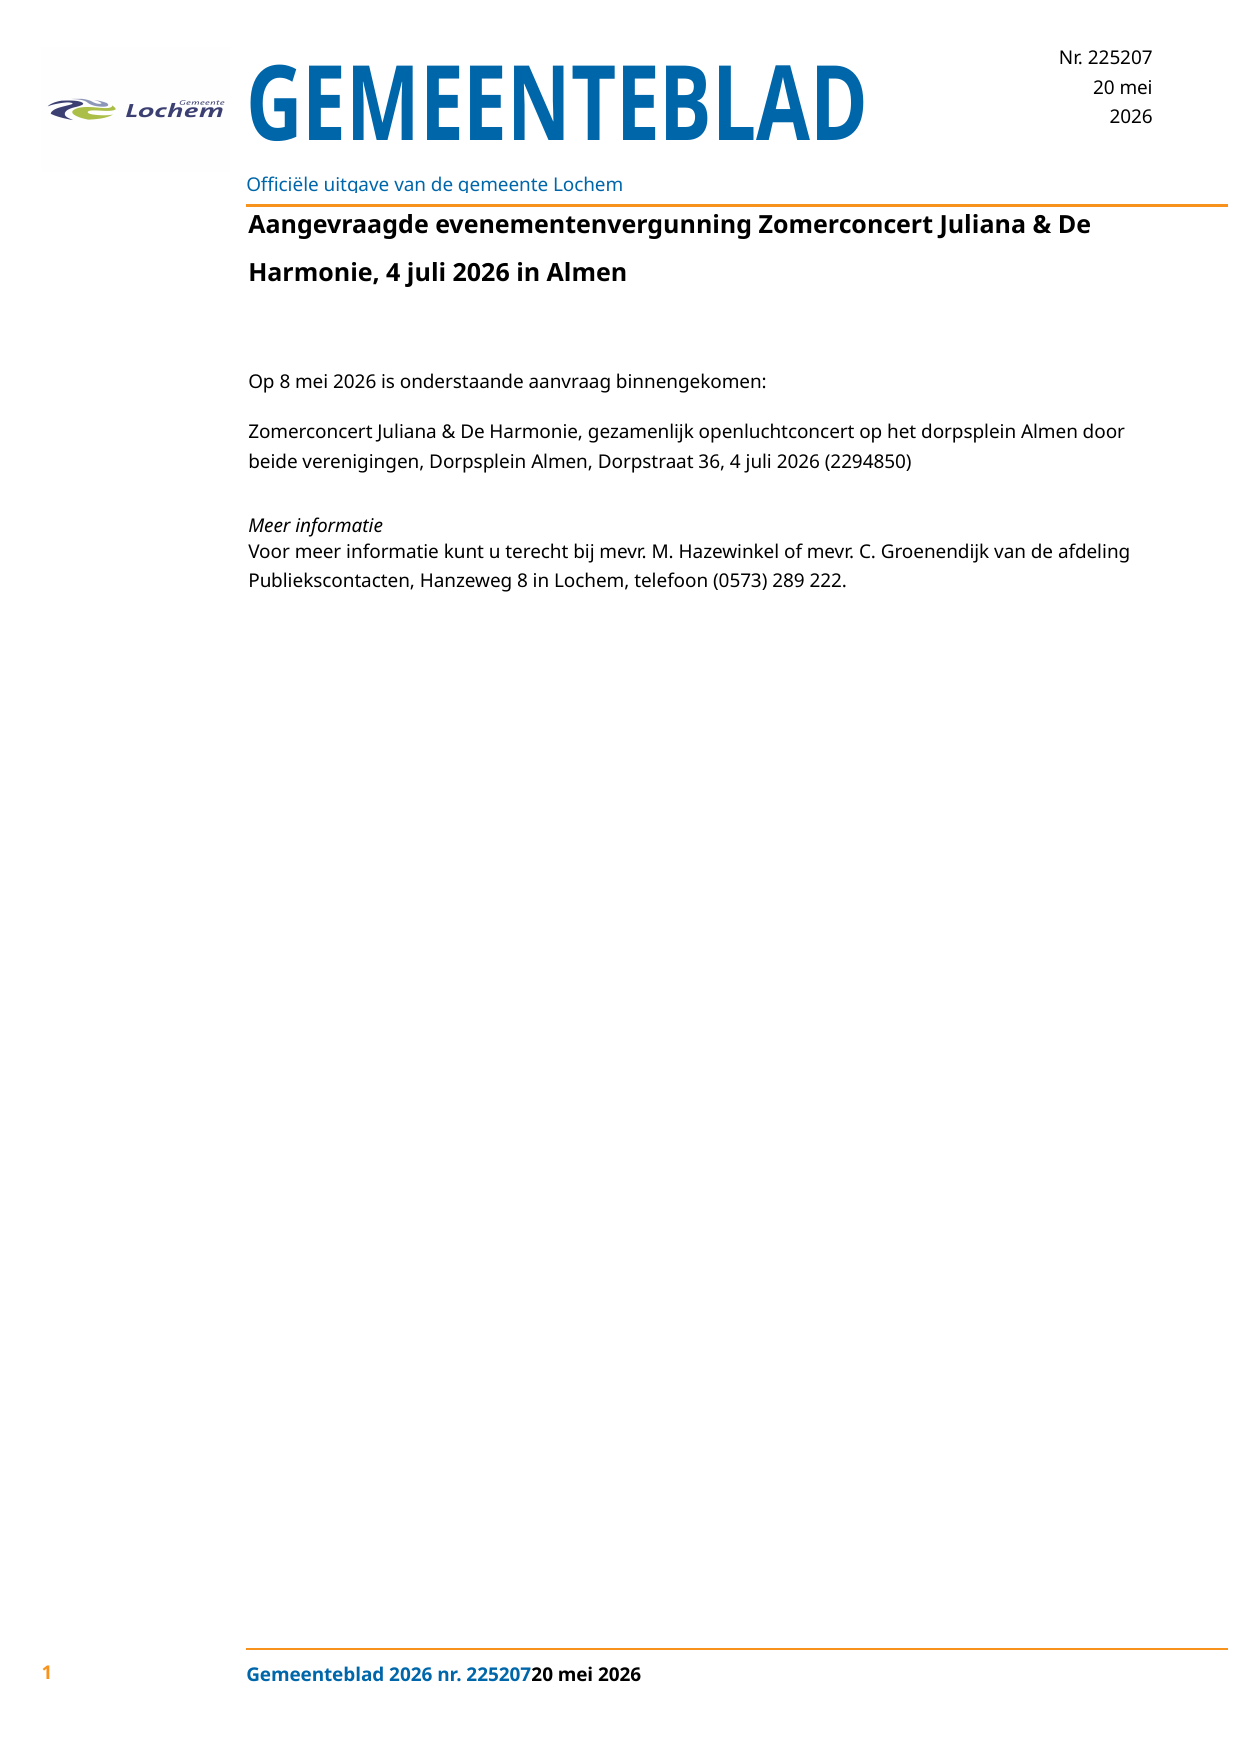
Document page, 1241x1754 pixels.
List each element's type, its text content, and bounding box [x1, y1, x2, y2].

text Op 8 mei 2026 is onderstaande aanvraag binnengekomen: [248, 368, 1152, 394]
picture [41, 47, 231, 172]
text Aangevraagde evenementenvergunning Zomerconcert Juliana & De Harmonie, 4 juli 2026 in Almen [248, 207, 1152, 288]
text Zomerconcert Juliana & De Harmonie, gezamenlijk openluchtconcert op het dorpsplein Almen door beide verenigingen, Dorpsplein Almen, Dorpstraat 36, 4 juli 2026 (2294850) [248, 419, 1152, 474]
text Meer informatie [248, 512, 1152, 538]
text Voor meer informatie kunt u terecht bij mevr. M. Hazewinkel of mevr. C. Groenendijk van de afdeling Publiekscontacten, Hanzeweg 8 in Lochem, telefoon (0573) 289 222. [248, 538, 1152, 593]
